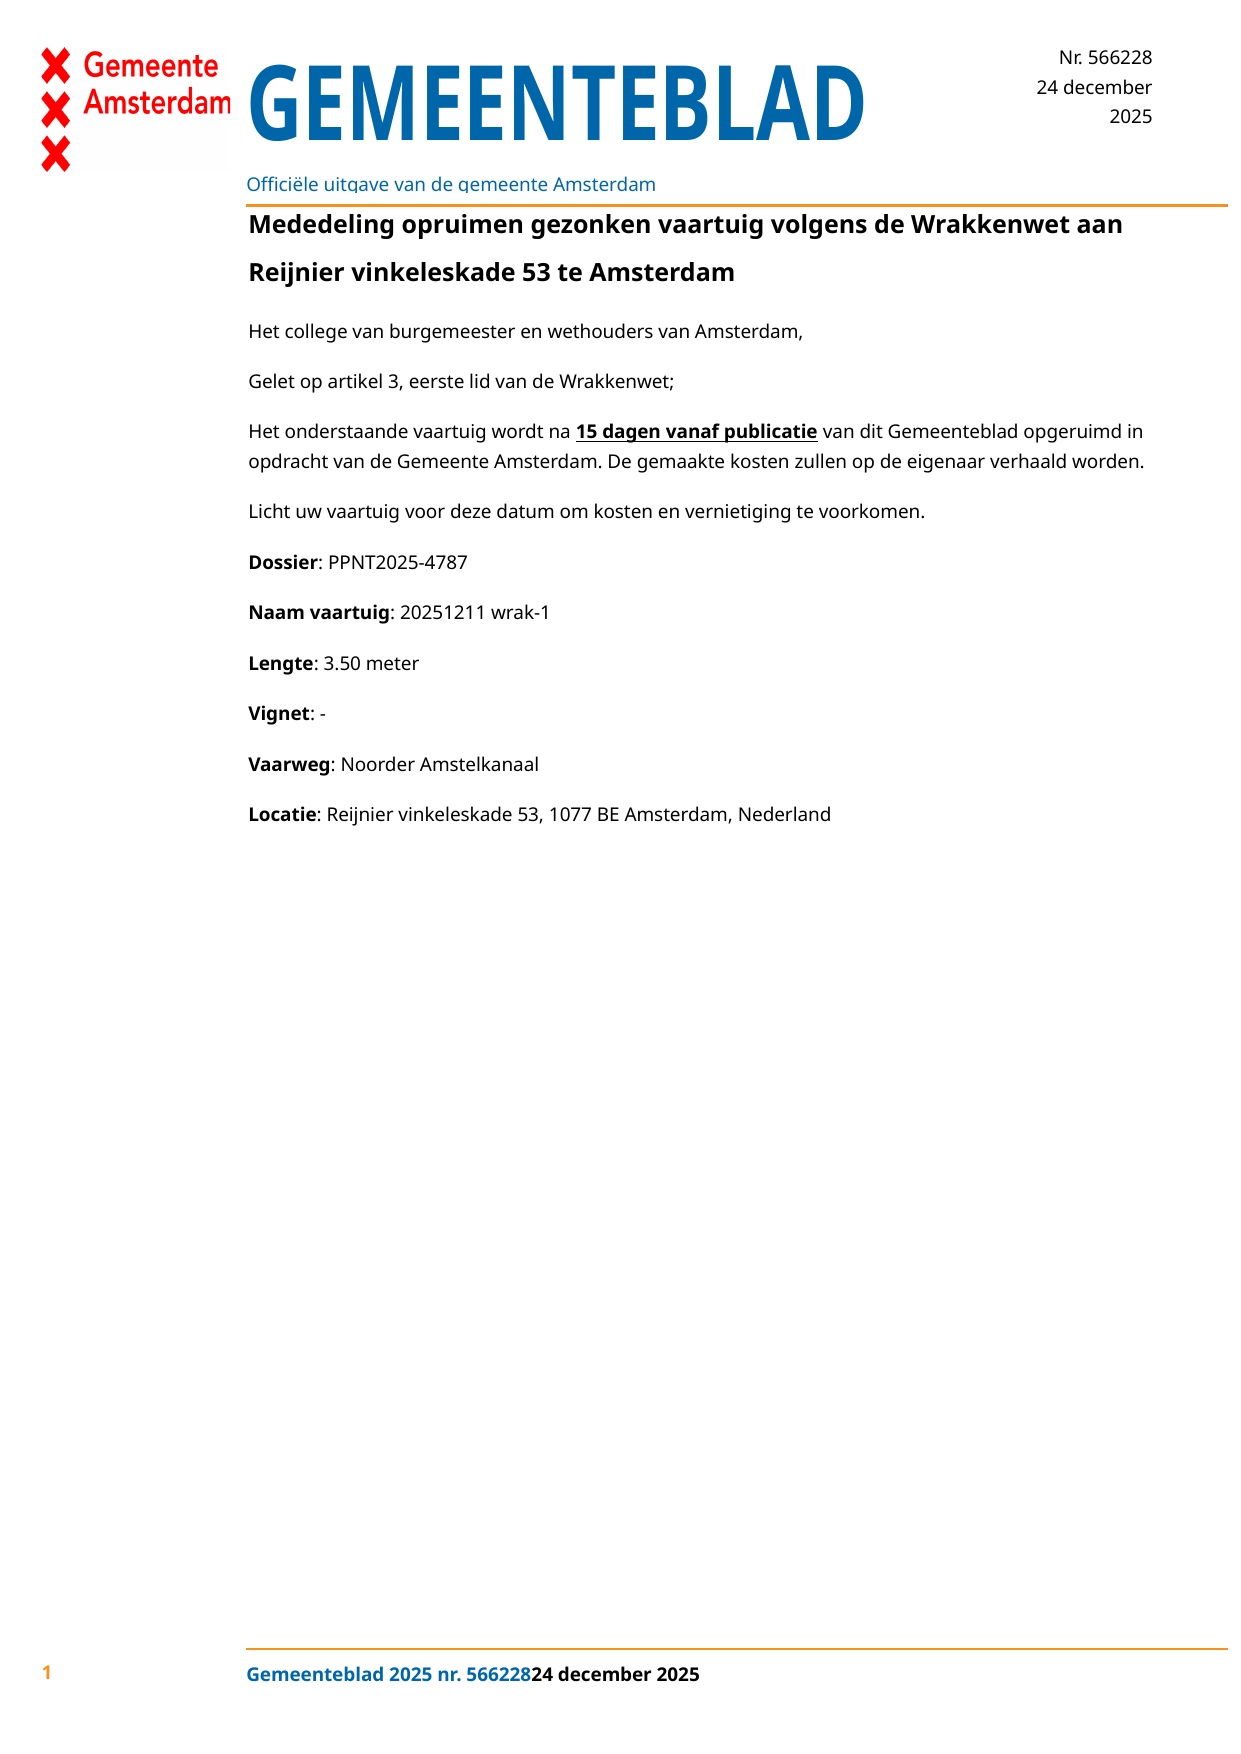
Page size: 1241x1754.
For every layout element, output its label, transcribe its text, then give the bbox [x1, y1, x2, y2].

text Vaarweg: Noorder Amstelkanaal [248, 751, 1152, 777]
text Naam vaartuig: 20251211 wrak-1 [248, 599, 1152, 625]
picture [41, 47, 231, 172]
text Gelet op artikel 3, eerste lid van de Wrakkenwet; [248, 368, 1152, 394]
text Licht uw vaartuig voor deze datum om kosten en vernietiging te voorkomen. [248, 499, 1152, 524]
text Het onderstaande vaartuig wordt na 15 dagen vanaf publicatie van dit Gemeenteblad opgeruimd in opdracht van de Gemeente Amsterdam. De gemaakte kosten zullen op de eigenaar verhaald worden. [248, 419, 1152, 474]
text Locatie: Reijnier vinkeleskade 53, 1077 BE Amsterdam, Nederland [248, 801, 1152, 827]
text Het college van burgemeester en wethouders van Amsterdam, [248, 318, 1152, 344]
text Dossier: PPNT2025-4787 [248, 549, 1152, 575]
text Lengte: 3.50 meter [248, 650, 1152, 676]
text Mededeling opruimen gezonken vaartuig volgens de Wrakkenwet aan Reijnier vinkeleskade 53 te Amsterdam [248, 207, 1152, 288]
text Vignet: - [248, 700, 1152, 726]
